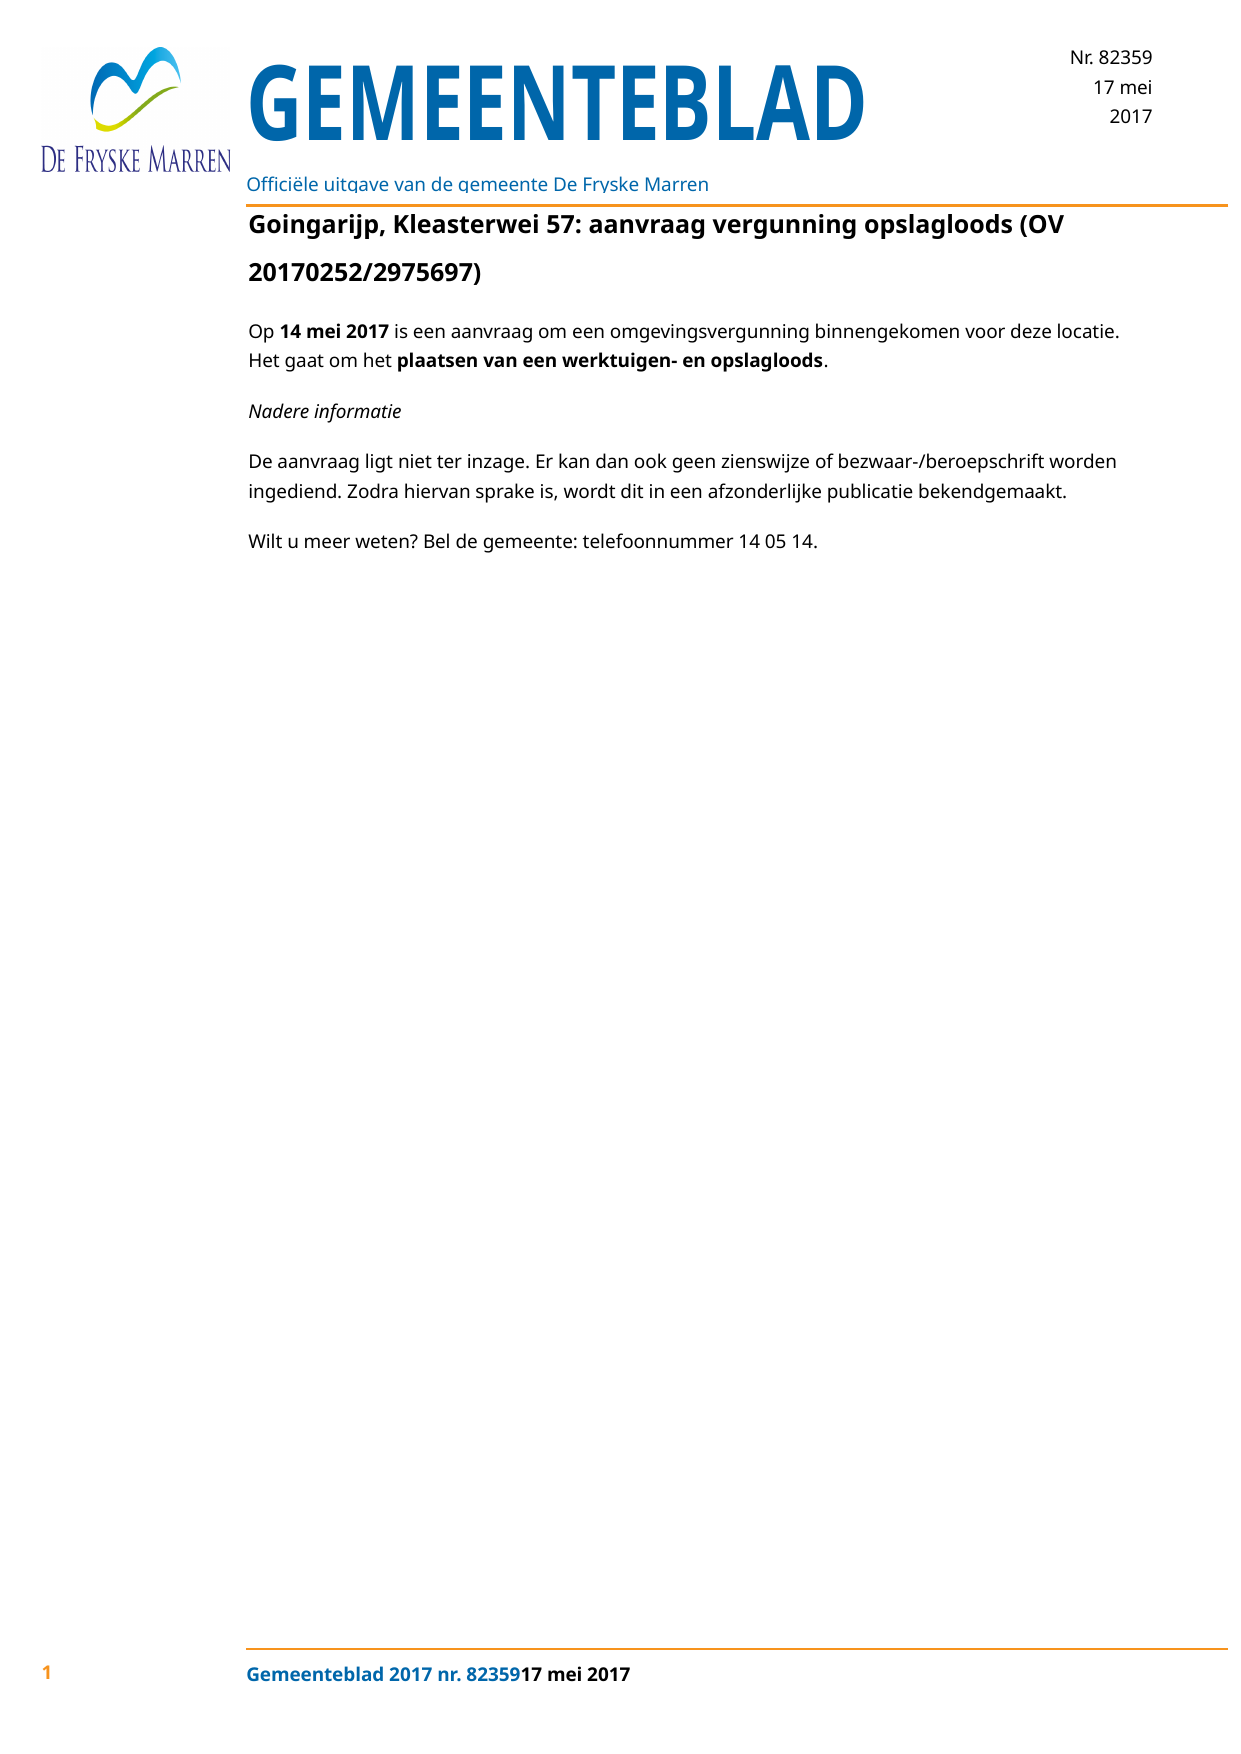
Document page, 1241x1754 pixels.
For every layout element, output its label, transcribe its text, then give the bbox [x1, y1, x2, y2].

picture [41, 47, 231, 172]
text Nadere informatie [248, 398, 1152, 424]
text Wilt u meer weten? Bel de gemeente: telefoonnummer 14 05 14. [248, 528, 1152, 554]
text Op 14 mei 2017 is een aanvraag om een omgevingsvergunning binnengekomen voor deze locatie. Het gaat om het plaatsen van een werktuigen- en opslagloods. [248, 318, 1152, 373]
text Goingarijp, Kleasterwei 57: aanvraag vergunning opslagloods (OV 20170252/2975697) [248, 207, 1152, 288]
text De aanvraag ligt niet ter inzage. Er kan dan ook geen zienswijze of bezwaar-/beroepschrift worden ingediend. Zodra hiervan sprake is, wordt dit in een afzonderlijke publicatie bekendgemaakt. [248, 448, 1152, 504]
